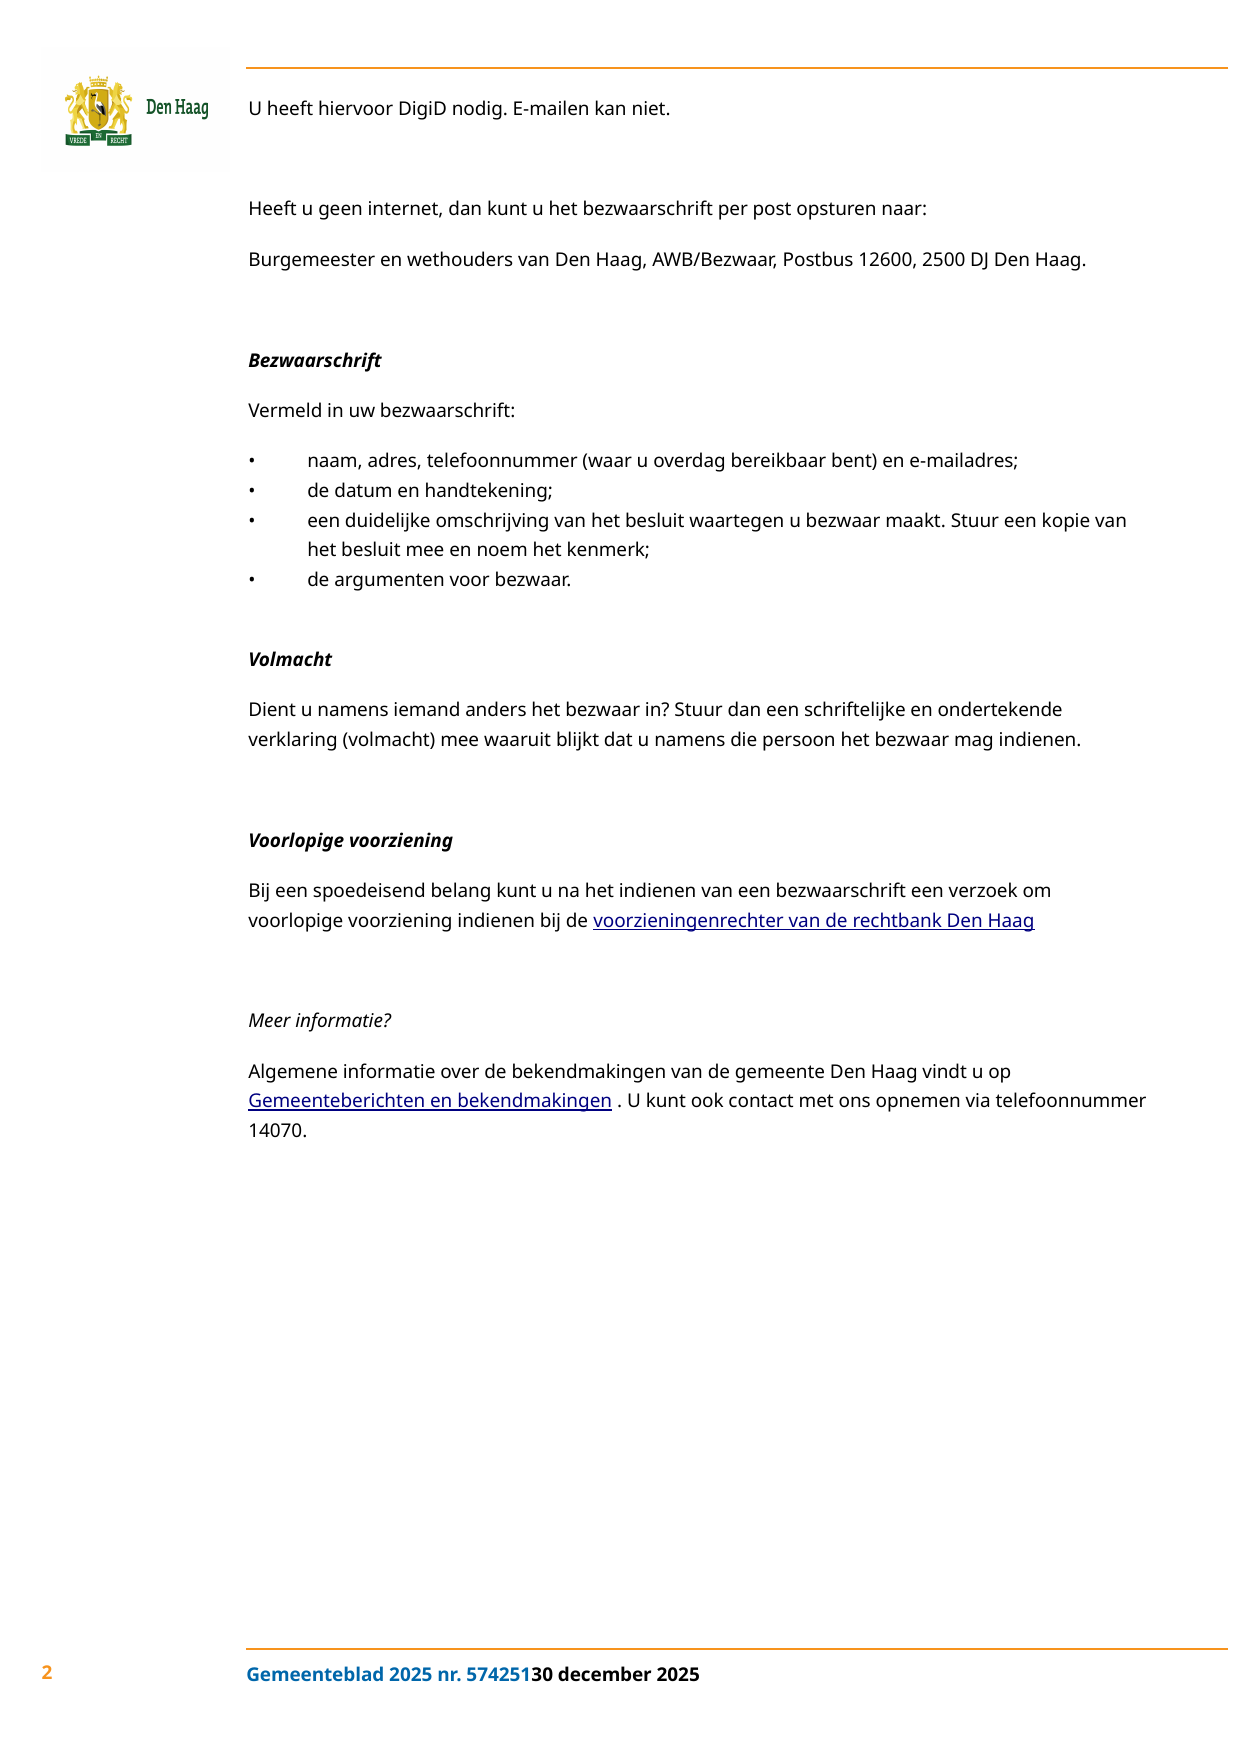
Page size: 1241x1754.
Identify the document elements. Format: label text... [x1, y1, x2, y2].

text Meer informatie? [248, 1008, 1152, 1033]
text Bij een spoedeisend belang kunt u na het indienen van een bezwaarschrift een verzoek om voorlopige voorziening indienen bij de voorzieningenrechter van de rechtbank Den Haag [248, 877, 1152, 933]
list naam, adres, telefoonnummer (waar u overdag bereikbaar bent) en e-mailadres; [248, 448, 1152, 473]
text Voorlopige voorziening [248, 827, 1152, 853]
text U heeft hiervoor DigiD nodig. E-mailen kan niet. [248, 95, 1152, 121]
text Bezwaarschrift [248, 347, 1152, 373]
text Algemene informatie over de bekendmakingen van de gemeente Den Haag vindt u op Gemeenteberichten en bekendmakingen . U kunt ook contact met ons opnemen via telefoonnummer 14070. [248, 1058, 1152, 1143]
text Heeft u geen internet, dan kunt u het bezwaarschrift per post opsturen naar: [248, 196, 1152, 221]
text Dient u namens iemand anders het bezwaar in? Stuur dan een schriftelijke en ondertekende verklaring (volmacht) mee waaruit blijkt dat u namens die persoon het bezwaar mag indienen. [248, 696, 1152, 752]
text Volmacht [248, 646, 1152, 672]
text Burgemeester en wethouders van Den Haag, AWB/Bezwaar, Postbus 12600, 2500 DJ Den Haag. [248, 246, 1152, 272]
list de datum en handtekening; [248, 477, 1152, 503]
list de argumenten voor bezwaar. [248, 566, 1152, 592]
list een duidelijke omschrijving van het besluit waartegen u bezwaar maakt. Stuur een kopie van het besluit mee en noem het kenmerk; [248, 507, 1152, 562]
picture [41, 47, 231, 172]
text Vermeld in uw bezwaarschrift: [248, 397, 1152, 423]
